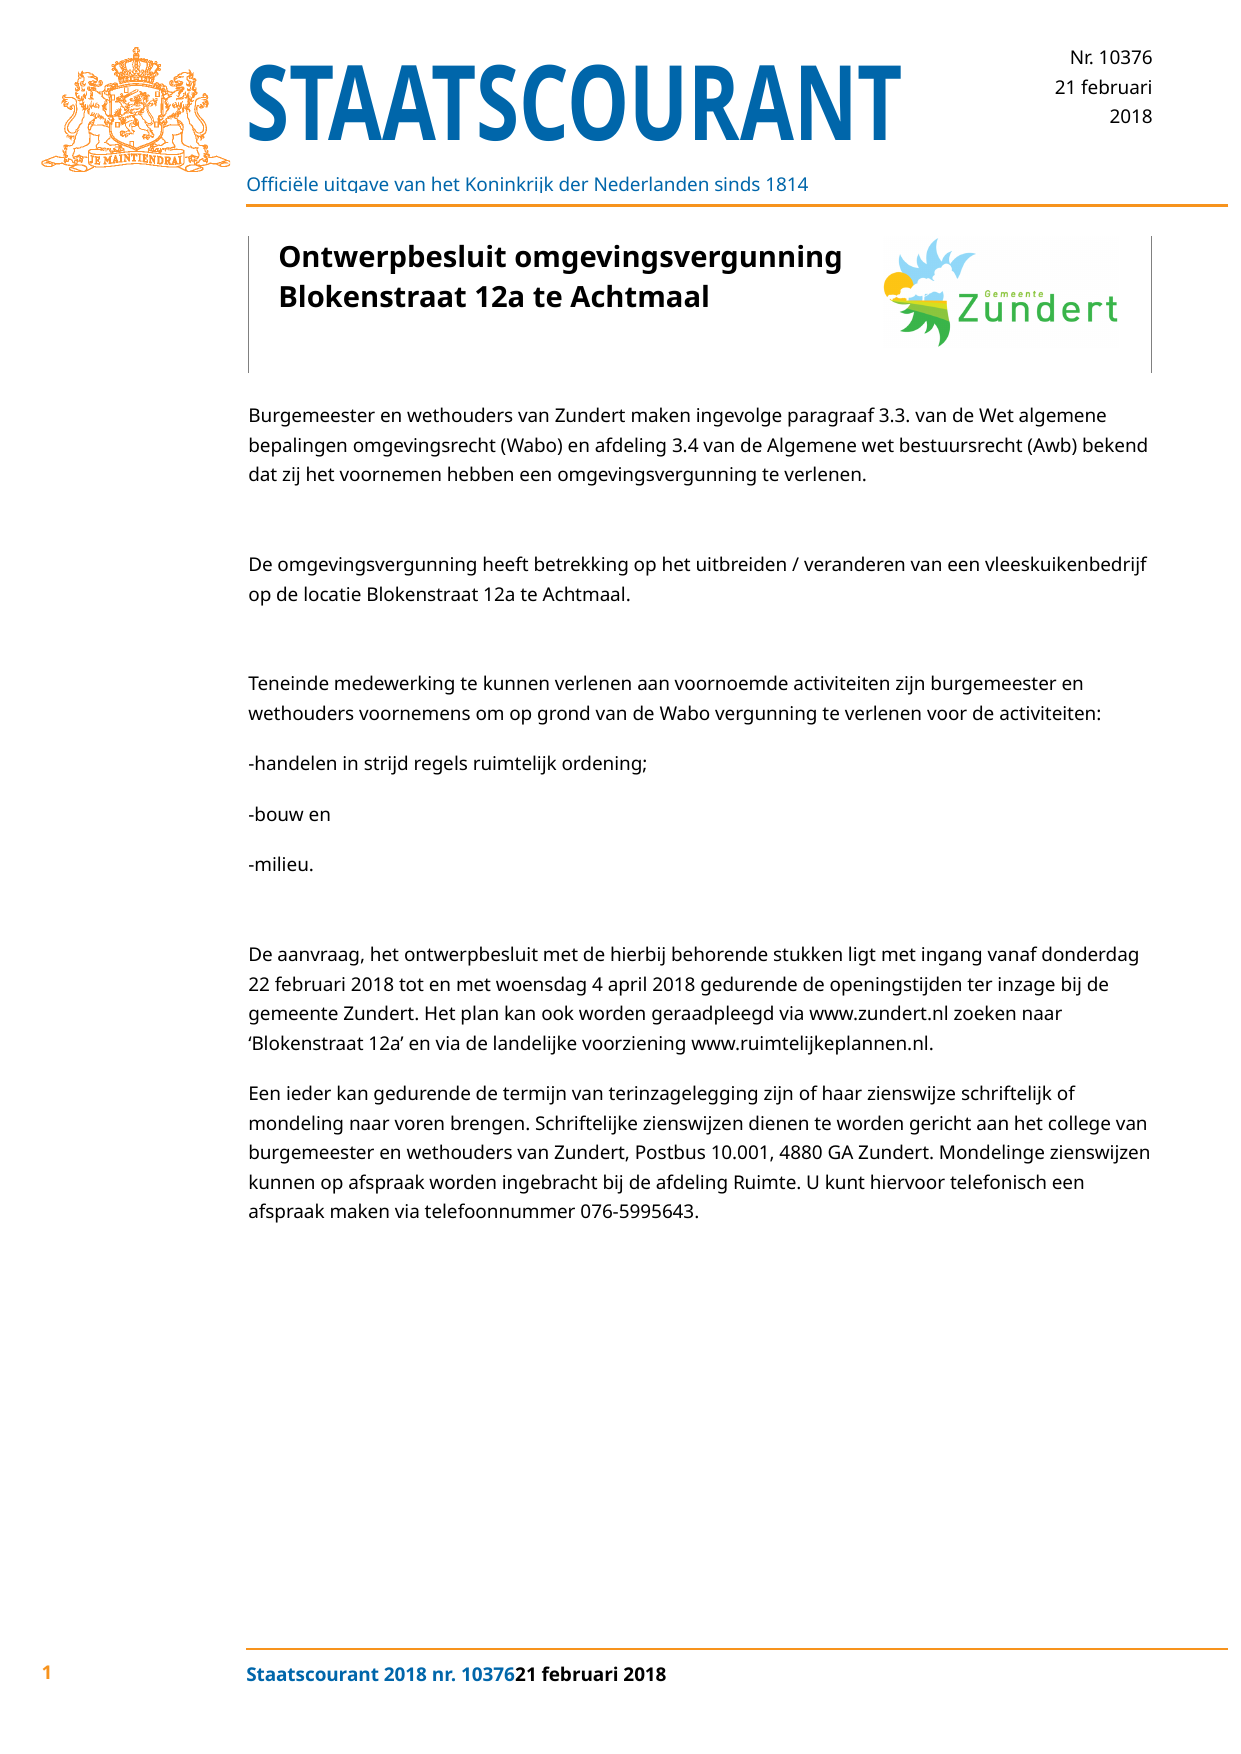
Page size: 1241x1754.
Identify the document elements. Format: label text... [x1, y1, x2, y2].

text -handelen in strijd regels ruimtelijk ordening; [248, 751, 1152, 776]
text -bouw en [248, 801, 1152, 827]
text De aanvraag, het ontwerpbesluit met de hierbij behorende stukken ligt met ingang vanaf donderdag 22 februari 2018 tot en met woensdag 4 april 2018 gedurende de openingstijden ter inzage bij de gemeente Zundert. Het plan kan ook worden geraadpleegd via www.zundert.nl zoeken naar ‘Blokenstraat 12a’ en via de landelijke voorziening www.ruimtelijkeplannen.nl. [248, 941, 1152, 1056]
picture [41, 47, 231, 172]
table_header Ontwerpbesluit omgevingsvergunning Blokenstraat 12a te Achtmaal [249, 236, 850, 373]
text -milieu. [248, 851, 1152, 877]
text De omgevingsvergunning heeft betrekking op het uitbreiden / veranderen van een vleeskuikenbedrijf op de locatie Blokenstraat 12a te Achtmaal. [248, 551, 1152, 607]
text Teneinde medewerking te kunnen verlenen aan voornoemde activiteiten zijn burgemeester en wethouders voornemens om op grond van de Wabo vergunning te verlenen voor de activiteiten: [248, 671, 1152, 726]
text Burgemeester en wethouders van Zundert maken ingevolge paragraaf 3.3. van de Wet algemene bepalingen omgevingsrecht (Wabo) en afdeling 3.4 van de Algemene wet bestuursrecht (Awb) bekend dat zij het voornemen hebben een omgevingsvergunning te verlenen. [248, 402, 1152, 487]
text Een ieder kan gedurende de termijn van terinzagelegging zijn of haar zienswijze schriftelijk of mondeling naar voren brengen. Schriftelijke zienswijzen dienen te worden gericht aan het college van burgemeester en wethouders van Zundert, Postbus 10.001, 4880 GA Zundert. Mondelinge zienswijzen kunnen op afspraak worden ingebracht bij de afdeling Ruimte. U kunt hiervoor telefonisch een afspraak maken via telefoonnummer 076-5995643. [248, 1080, 1152, 1224]
picture [882, 236, 1119, 348]
table_header [850, 236, 1151, 373]
